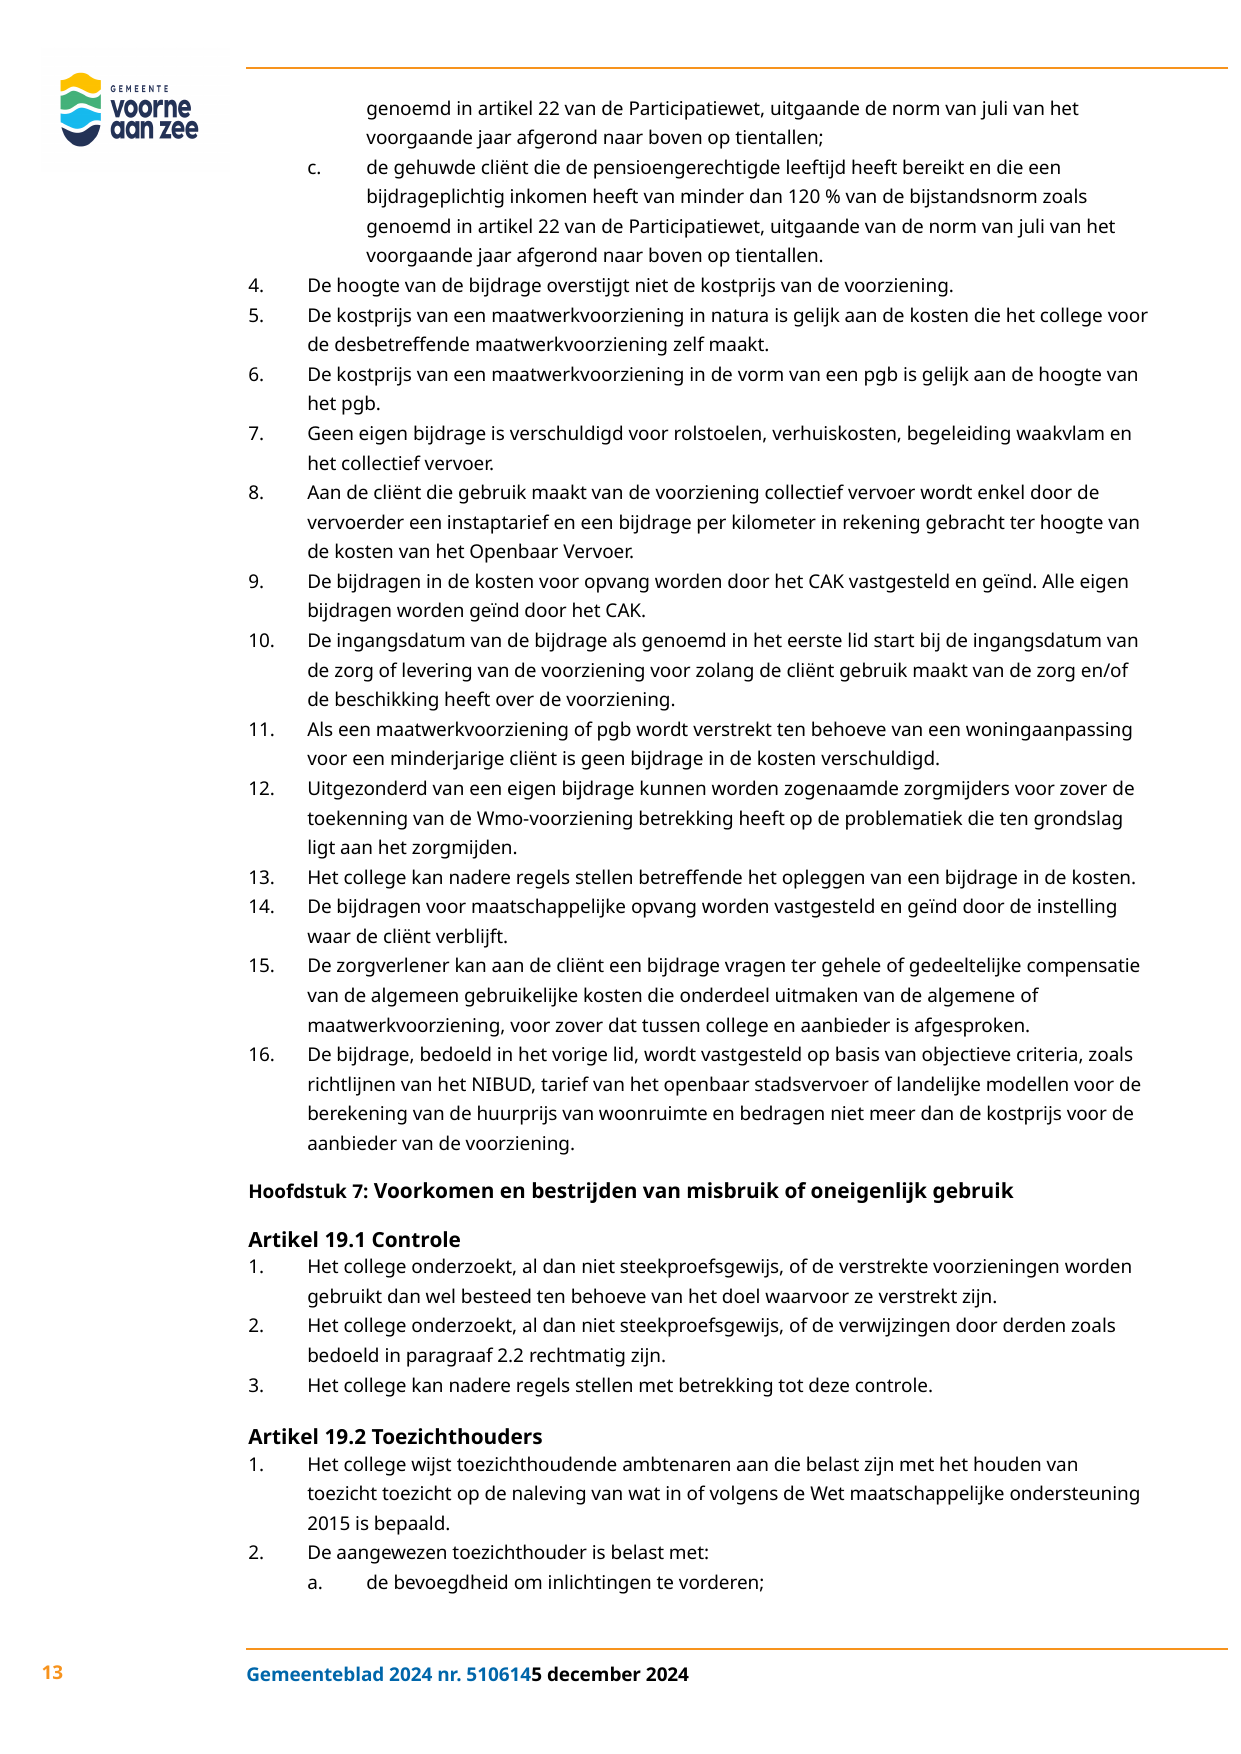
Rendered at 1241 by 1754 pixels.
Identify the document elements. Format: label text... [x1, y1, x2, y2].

list De bijdragen in de kosten voor opvang worden door het CAK vastgesteld en geïnd. Alle eigen bijdragen worden geïnd door het CAK. [248, 568, 1152, 623]
list Het college onderzoekt, al dan niet steekproefsgewijs, of de verstrekte voorzieningen worden gebruikt dan wel besteed ten behoeve van het doel waarvoor ze verstrekt zijn. [248, 1253, 1152, 1309]
list Geen eigen bijdrage is verschuldigd voor rolstoelen, verhuiskosten, begeleiding waakvlam en het collectief vervoer. [248, 420, 1152, 476]
text Artikel 19.2 Toezichthouders [248, 1422, 1152, 1451]
picture [41, 47, 231, 172]
list Het college kan nadere regels stellen betreffende het opleggen van een bijdrage in de kosten. [248, 864, 1152, 890]
list Het college onderzoekt, al dan niet steekproefsgewijs, of de verwijzingen door derden zoals bedoeld in paragraaf 2.2 rechtmatig zijn. [248, 1313, 1152, 1368]
list Het college wijst toezichthoudende ambtenaren aan die belast zijn met het houden van toezicht toezicht op de naleving van wat in of volgens de Wet maatschappelijke ondersteuning 2015 is bepaald. [248, 1451, 1152, 1536]
list De aangewezen toezichthouder is belast met: [248, 1539, 1152, 1565]
list de gehuwde cliënt die de pensioengerechtigde leeftijd heeft bereikt en die een bijdrageplichtig inkomen heeft van minder dan 120 % van de bijstandsnorm zoals genoemd in artikel 22 van de Participatiewet, uitgaande van de norm van juli van het voorgaande jaar afgerond naar boven op tientallen. [307, 154, 1152, 268]
list De bijdrage, bedoeld in het vorige lid, wordt vastgesteld op basis van objectieve criteria, zoals richtlijnen van het NIBUD, tarief van het openbaar stadsvervoer of landelijke modellen voor de berekening van de huurprijs van woonruimte en bedragen niet meer dan de kostprijs voor de aanbieder van de voorziening. [248, 1041, 1152, 1156]
list genoemd in artikel 22 van de Participatiewet, uitgaande de norm van juli van het voorgaande jaar afgerond naar boven op tientallen; [307, 95, 1152, 150]
list Als een maatwerkvoorziening of pgb wordt verstrekt ten behoeve van een woningaanpassing voor een minderjarige cliënt is geen bijdrage in de kosten verschuldigd. [248, 716, 1152, 771]
list de bevoegdheid om inlichtingen te vorderen; [307, 1569, 1152, 1595]
list Aan de cliënt die gebruik maakt van de voorziening collectief vervoer wordt enkel door de vervoerder een instaptarief en een bijdrage per kilometer in rekening gebracht ter hoogte van de kosten van het Openbaar Vervoer. [248, 479, 1152, 564]
list De ingangsdatum van de bijdrage als genoemd in het eerste lid start bij de ingangsdatum van de zorg of levering van de voorziening voor zolang de cliënt gebruik maakt van de zorg en/of de beschikking heeft over de voorziening. [248, 627, 1152, 712]
text Artikel 19.1 Controle [248, 1225, 1152, 1253]
list De kostprijs van een maatwerkvoorziening in de vorm van een pgb is gelijk aan de hoogte van het pgb. [248, 361, 1152, 416]
list Uitgezonderd van een eigen bijdrage kunnen worden zogenaamde zorgmijders voor zover de toekenning van de Wmo-voorziening betrekking heeft op de problematiek die ten grondslag ligt aan het zorgmijden. [248, 775, 1152, 860]
list De hoogte van de bijdrage overstijgt niet de kostprijs van de voorziening. [248, 272, 1152, 298]
list De zorgverlener kan aan de cliënt een bijdrage vragen ter gehele of gedeeltelijke compensatie van de algemeen gebruikelijke kosten die onderdeel uitmaken van de algemene of maatwerkvoorziening, voor zover dat tussen college en aanbieder is afgesproken. [248, 953, 1152, 1038]
text Hoofdstuk 7: Voorkomen en bestrijden van misbruik of oneigenlijk gebruik [248, 1176, 1152, 1204]
list Het college kan nadere regels stellen met betrekking tot deze controle. [248, 1372, 1152, 1398]
list De bijdragen voor maatschappelijke opvang worden vastgesteld en geïnd door de instelling waar de cliënt verblijft. [248, 893, 1152, 949]
list De kostprijs van een maatwerkvoorziening in natura is gelijk aan de kosten die het college voor de desbetreffende maatwerkvoorziening zelf maakt. [248, 302, 1152, 357]
